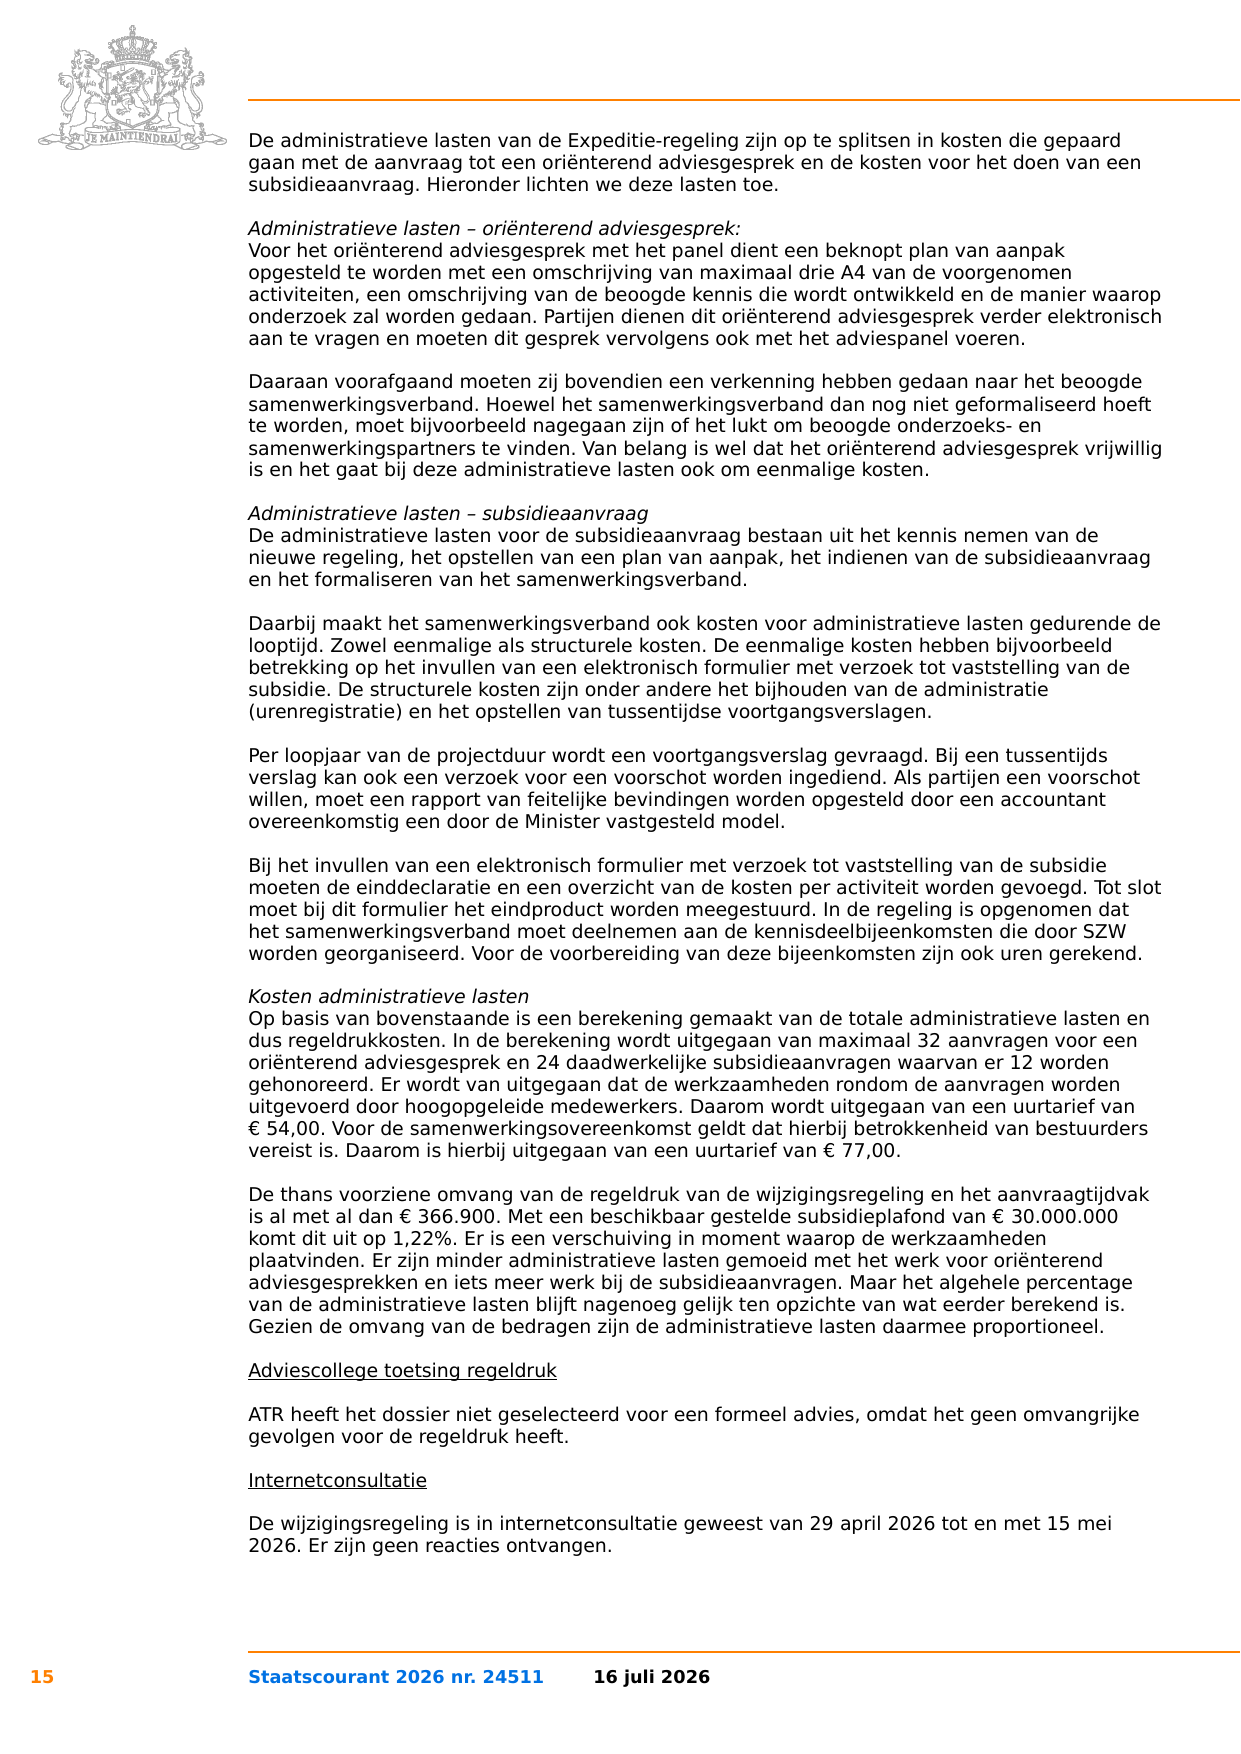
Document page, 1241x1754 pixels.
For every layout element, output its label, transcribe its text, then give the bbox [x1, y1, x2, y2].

subtitle Adviescollege toetsing regeldruk [248, 1360, 1163, 1382]
text Daarbij maakt het samenwerkingsverband ook kosten voor administratieve lasten gedurende de looptijd. Zowel eenmalige als structurele kosten. De eenmalige kosten hebben bijvoorbeeld betrekking op het invullen van een elektronisch formulier met verzoek tot vaststelling van de subsidie. De structurele kosten zijn onder andere het bijhouden van de administratie (urenregistratie) en het opstellen van tussentijdse voortgangsverslagen. [248, 613, 1163, 723]
text Bij het invullen van een elektronisch formulier met verzoek tot vaststelling van de subsidie moeten de einddeclaratie en een overzicht van de kosten per activiteit worden gevoegd. Tot slot moet bij dit formulier het eindproduct worden meegestuurd. In de regeling is opgenomen dat het samenwerkingsverband moet deelnemen aan de kennisdeelbijeenkomsten die door SZW worden georganiseerd. Voor de voorbereiding van deze bijeenkomsten zijn ook uren gerekend. [248, 854, 1163, 964]
text Voor het oriënterend adviesgesprek met het panel dient een beknopt plan van aanpak opgesteld te worden met een omschrijving van maximaal drie A4 van de voorgenomen activiteiten, een omschrijving van de beoogde kennis die wordt ontwikkeld en de manier waarop onderzoek zal worden gedaan. Partijen dienen dit oriënterend adviesgesprek verder elektronisch aan te vragen en moeten dit gesprek vervolgens ook met het adviespanel voeren. [248, 240, 1163, 349]
text Administratieve lasten – subsidieaanvraag [248, 503, 1163, 525]
text ATR heeft het dossier niet geselecteerd voor een formeel advies, omdat het geen omvangrijke gevolgen voor de regeldruk heeft. [248, 1404, 1163, 1448]
text De thans voorziene omvang van de regeldruk van de wijzigingsregeling en het aanvraagtijdvak is al met al dan € 366.900. Met een beschikbaar gestelde subsidieplafond van € 30.000.000 komt dit uit op 1,22%. Er is een verschuiving in moment waarop de werkzaamheden plaatvinden. Er zijn minder administratieve lasten gemoeid met het werk voor oriënterend adviesgesprekken en iets meer werk bij de subsidieaanvragen. Maar het algehele percentage van de administratieve lasten blijft nagenoeg gelijk ten opzichte van wat eerder berekend is. Gezien de omvang van de bedragen zijn de administratieve lasten daarmee proportioneel. [248, 1184, 1163, 1338]
text De wijzigingsregeling is in internetconsultatie geweest van 29 april 2026 tot en met 15 mei 2026. Er zijn geen reacties ontvangen. [248, 1513, 1163, 1557]
text De administratieve lasten van de Expeditie-regeling zijn op te splitsen in kosten die gepaard gaan met de aanvraag tot een oriënterend adviesgesprek en de kosten voor het doen van een subsidieaanvraag. Hieronder lichten we deze lasten toe. [248, 130, 1163, 196]
text Administratieve lasten – oriënterend adviesgesprek: [248, 218, 1163, 240]
text Kosten administratieve lasten [248, 986, 1163, 1008]
text Per loopjaar van de projectduur wordt een voortgangsverslag gevraagd. Bij een tussentijds verslag kan ook een verzoek voor een voorschot worden ingediend. Als partijen een voorschot willen, moet een rapport van feitelijke bevindingen worden opgesteld door een accountant overeenkomstig een door de Minister vastgesteld model. [248, 745, 1163, 833]
text Op basis van bovenstaande is een berekening gemaakt van de totale administratieve lasten en dus regeldrukkosten. In de berekening wordt uitgegaan van maximaal 32 aanvragen voor een oriënterend adviesgesprek en 24 daadwerkelijke subsidieaanvragen waarvan er 12 worden gehonoreerd. Er wordt van uitgegaan dat de werkzaamheden rondom de aanvragen worden uitgevoerd door hoogopgeleide medewerkers. Daarom wordt uitgegaan van een uurtarief van € 54,00. Voor de samenwerkingsovereenkomst geldt dat hierbij betrokkenheid van bestuurders vereist is. Daarom is hierbij uitgegaan van een uurtarief van € 77,00. [248, 1008, 1163, 1162]
picture [38, 25, 227, 150]
text Daaraan voorafgaand moeten zij bovendien een verkenning hebben gedaan naar het beoogde samenwerkingsverband. Hoewel het samenwerkingsverband dan nog niet geformaliseerd hoeft te worden, moet bijvoorbeeld nagegaan zijn of het lukt om beoogde onderzoeks- en samenwerkingspartners te vinden. Van belang is wel dat het oriënterend adviesgesprek vrijwillig is en het gaat bij deze administratieve lasten ook om eenmalige kosten. [248, 371, 1163, 481]
subtitle Internetconsultatie [248, 1469, 1163, 1491]
text De administratieve lasten voor de subsidieaanvraag bestaan uit het kennis nemen van de nieuwe regeling, het opstellen van een plan van aanpak, het indienen van de subsidieaanvraag en het formaliseren van het samenwerkingsverband. [248, 525, 1163, 591]
